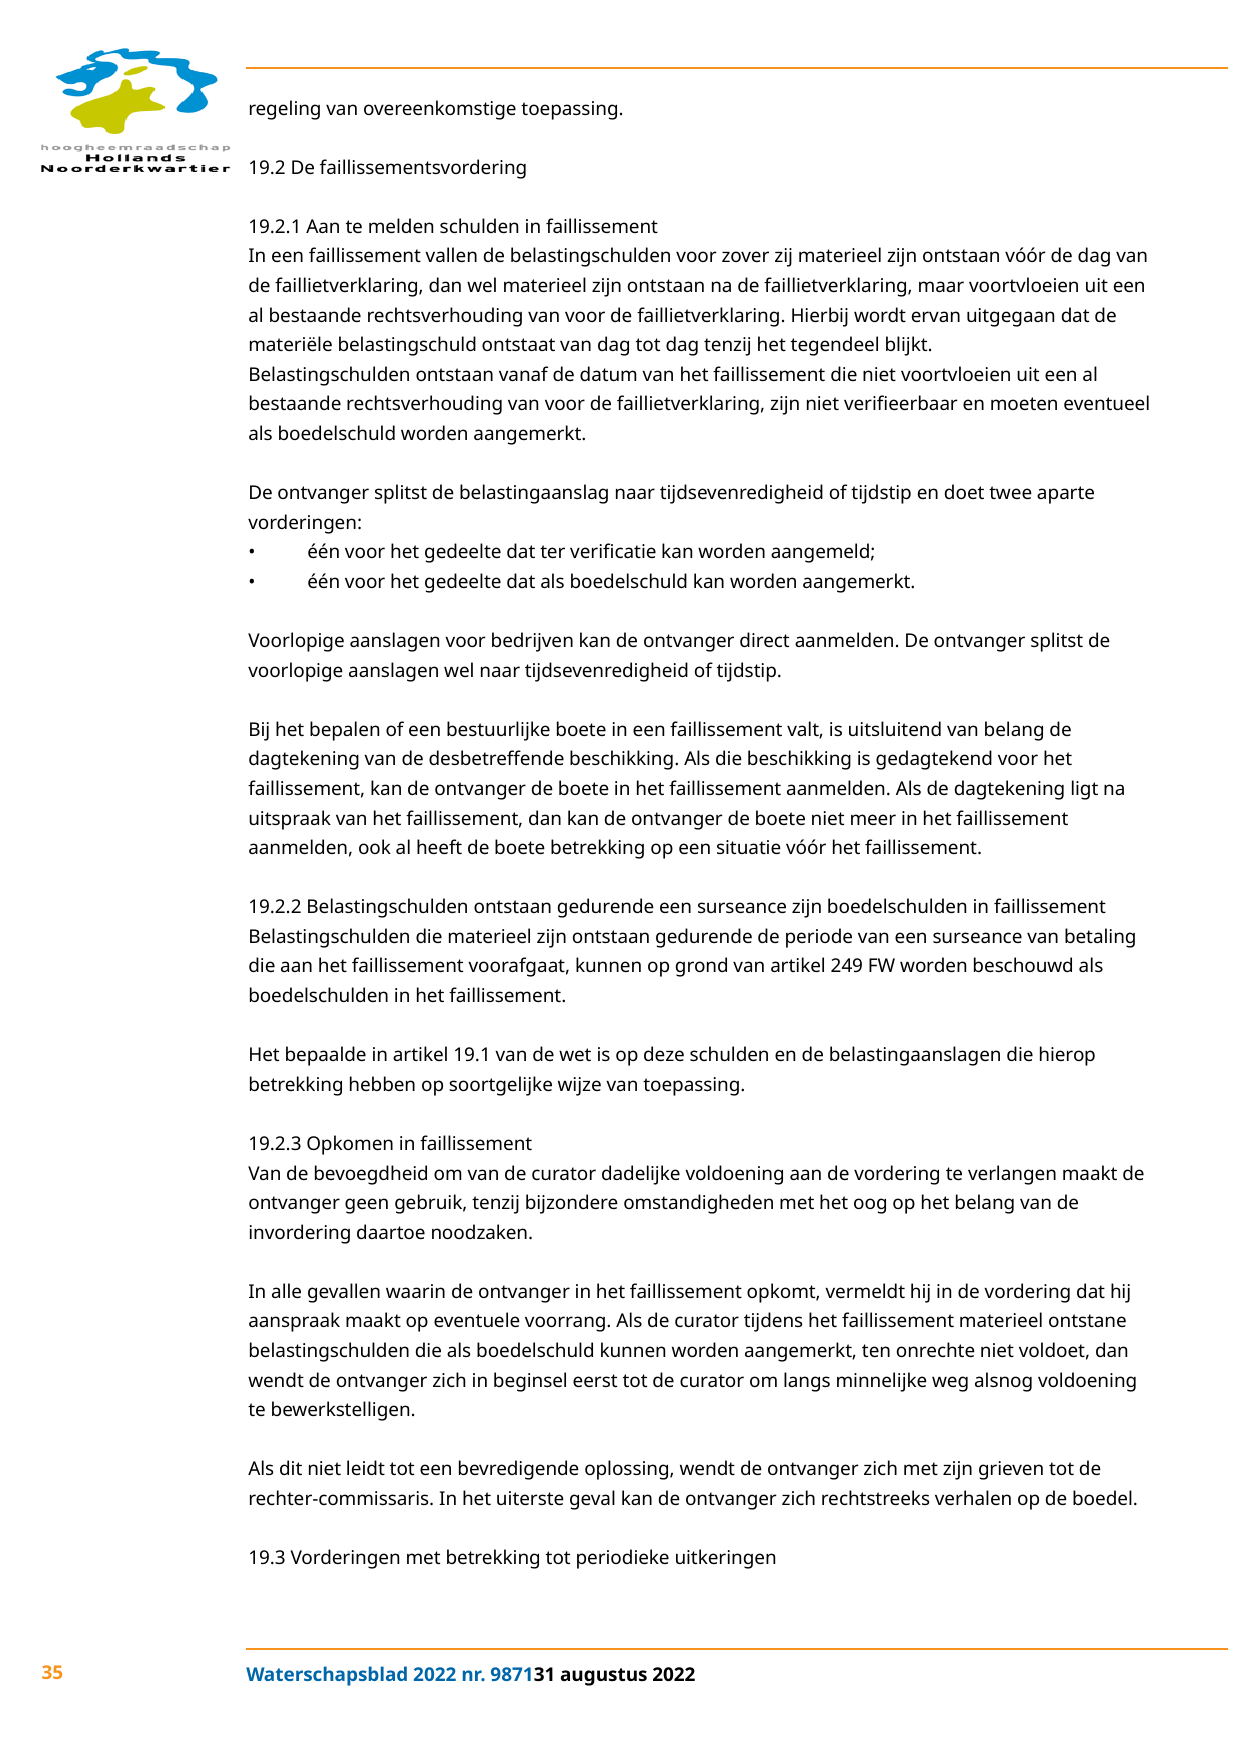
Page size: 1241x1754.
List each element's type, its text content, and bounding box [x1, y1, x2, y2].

text Belastingschulden die materieel zijn ontstaan gedurende de periode van een surseance van betaling die aan het faillissement voorafgaat, kunnen op grond van artikel 249 FW worden beschouwd als boedelschulden in het faillissement. [248, 923, 1152, 1008]
text Als dit niet leidt tot een bevredigende oplossing, wendt de ontvanger zich met zijn grieven tot de rechter-commissaris. In het uiterste geval kan de ontvanger zich rechtstreeks verhalen op de boedel. [248, 1456, 1152, 1511]
list één voor het gedeelte dat als boedelschuld kan worden aangemerkt. [248, 568, 1152, 594]
text regeling van overeenkomstige toepassing. [248, 95, 1152, 121]
text Bij het bepalen of een bestuurlijke boete in een faillissement valt, is uitsluitend van belang de dagtekening van de desbetreffende beschikking. Als die beschikking is gedagtekend voor het faillissement, kan de ontvanger de boete in het faillissement aanmelden. Als de dagtekening ligt na uitspraak van het faillissement, dan kan de ontvanger de boete niet meer in het faillissement aanmelden, ook al heeft de boete betrekking op een situatie vóór het faillissement. [248, 716, 1152, 860]
text Belastingschulden ontstaan vanaf de datum van het faillissement die niet voortvloeien uit een al bestaande rechtsverhouding van voor de faillietverklaring, zijn niet verifieerbaar en moeten eventueel als boedelschuld worden aangemerkt. [248, 361, 1152, 446]
picture [41, 47, 231, 172]
list één voor het gedeelte dat ter verificatie kan worden aangemeld; [248, 538, 1152, 564]
text Van de bevoegdheid om van de curator dadelijke voldoening aan de vordering te verlangen maakt de ontvanger geen gebruik, tenzij bijzondere omstandigheden met het oog op het belang van de invordering daartoe noodzaken. [248, 1160, 1152, 1245]
text 19.3 Vorderingen met betrekking tot periodieke uitkeringen [248, 1544, 1152, 1570]
text 19.2.2 Belastingschulden ontstaan gedurende een surseance zijn boedelschulden in faillissement [248, 893, 1152, 919]
text Voorlopige aanslagen voor bedrijven kan de ontvanger direct aanmelden. De ontvanger splitst de voorlopige aanslagen wel naar tijdsevenredigheid of tijdstip. [248, 627, 1152, 683]
text 19.2.3 Opkomen in faillissement [248, 1130, 1152, 1156]
text In alle gevallen waarin de ontvanger in het faillissement opkomt, vermeldt hij in de vordering dat hij aanspraak maakt op eventuele voorrang. Als de curator tijdens het faillissement materieel ontstane belastingschulden die als boedelschuld kunnen worden aangemerkt, ten onrechte niet voldoet, dan wendt de ontvanger zich in beginsel eerst tot de curator om langs minnelijke weg alsnog voldoening te bewerkstelligen. [248, 1278, 1152, 1422]
text 19.2 De faillissementsvordering [248, 154, 1152, 180]
text 19.2.1 Aan te melden schulden in faillissement [248, 213, 1152, 239]
text In een faillissement vallen de belastingschulden voor zover zij materieel zijn ontstaan vóór de dag van de faillietverklaring, dan wel materieel zijn ontstaan na de faillietverklaring, maar voortvloeien uit een al bestaande rechtsverhouding van voor de faillietverklaring. Hierbij wordt ervan uitgegaan dat de materiële belastingschuld ontstaat van dag tot dag tenzij het tegendeel blijkt. [248, 243, 1152, 357]
text De ontvanger splitst de belastingaanslag naar tijdsevenredigheid of tijdstip en doet twee aparte vorderingen: [248, 479, 1152, 535]
text Het bepaalde in artikel 19.1 van de wet is op deze schulden en de belastingaanslagen die hierop betrekking hebben op soortgelijke wijze van toepassing. [248, 1041, 1152, 1097]
